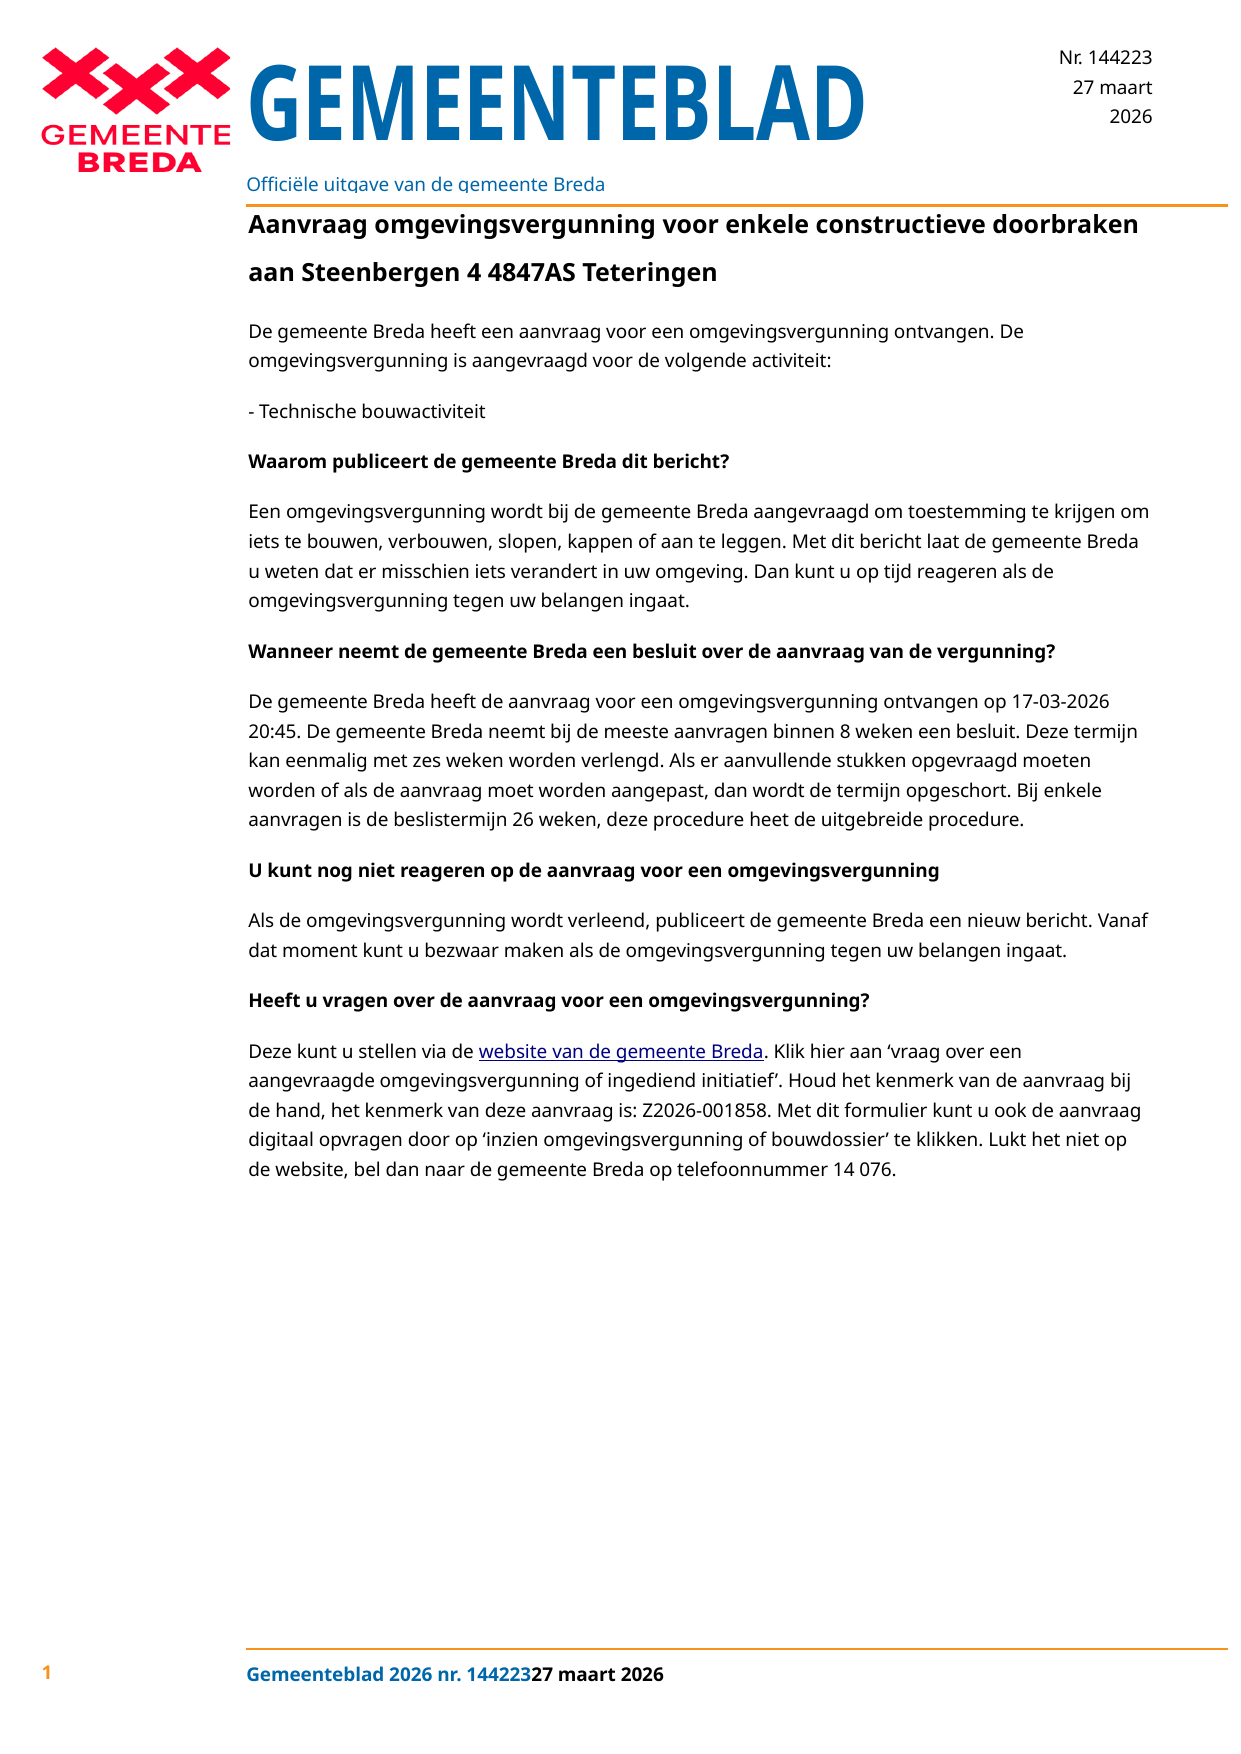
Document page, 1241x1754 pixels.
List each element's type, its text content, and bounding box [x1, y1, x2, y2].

text De gemeente Breda heeft de aanvraag voor een omgevingsvergunning ontvangen op 17-03-2026 20:45. De gemeente Breda neemt bij de meeste aanvragen binnen 8 weken een besluit. Deze termijn kan eenmalig met zes weken worden verlengd. Als er aanvullende stukken opgevraagd moeten worden of als de aanvraag moet worden aangepast, dan wordt de termijn opgeschort. Bij enkele aanvragen is de beslistermijn 26 weken, deze procedure heet de uitgebreide procedure. [248, 688, 1152, 832]
text Een omgevingsvergunning wordt bij de gemeente Breda aangevraagd om toestemming te krijgen om iets te bouwen, verbouwen, slopen, kappen of aan te leggen. Met dit bericht laat de gemeente Breda u weten dat er misschien iets verandert in uw omgeving. Dan kunt u op tijd reageren als de omgevingsvergunning tegen uw belangen ingaat. [248, 499, 1152, 613]
picture [41, 47, 231, 172]
text U kunt nog niet reageren op de aanvraag voor een omgevingsvergunning [248, 857, 1152, 883]
text Wanneer neemt de gemeente Breda een besluit over de aanvraag van de vergunning? [248, 638, 1152, 664]
text Waarom publiceert de gemeente Breda dit bericht? [248, 448, 1152, 474]
text De gemeente Breda heeft een aanvraag voor een omgevingsvergunning ontvangen. De omgevingsvergunning is aangevraagd voor de volgende activiteit: [248, 318, 1152, 373]
text Aanvraag omgevingsvergunning voor enkele constructieve doorbraken aan Steenbergen 4 4847AS Teteringen [248, 207, 1152, 288]
text Heeft u vragen over de aanvraag voor een omgevingsvergunning? [248, 987, 1152, 1013]
text - Technische bouwactiviteit [248, 398, 1152, 424]
text Als de omgevingsvergunning wordt verleend, publiceert de gemeente Breda een nieuw bericht. Vanaf dat moment kunt u bezwaar maken als de omgevingsvergunning tegen uw belangen ingaat. [248, 907, 1152, 963]
text Deze kunt u stellen via de website van de gemeente Breda. Klik hier aan ‘vraag over een aangevraagde omgevingsvergunning of ingediend initiatief’. Houd het kenmerk van de aanvraag bij de hand, het kenmerk van deze aanvraag is: Z2026-001858. Met dit formulier kunt u ook de aanvraag digitaal opvragen door op ‘inzien omgevingsvergunning of bouwdossier’ te klikken. Lukt het niet op de website, bel dan naar de gemeente Breda op telefoonnummer 14 076. [248, 1038, 1152, 1182]
